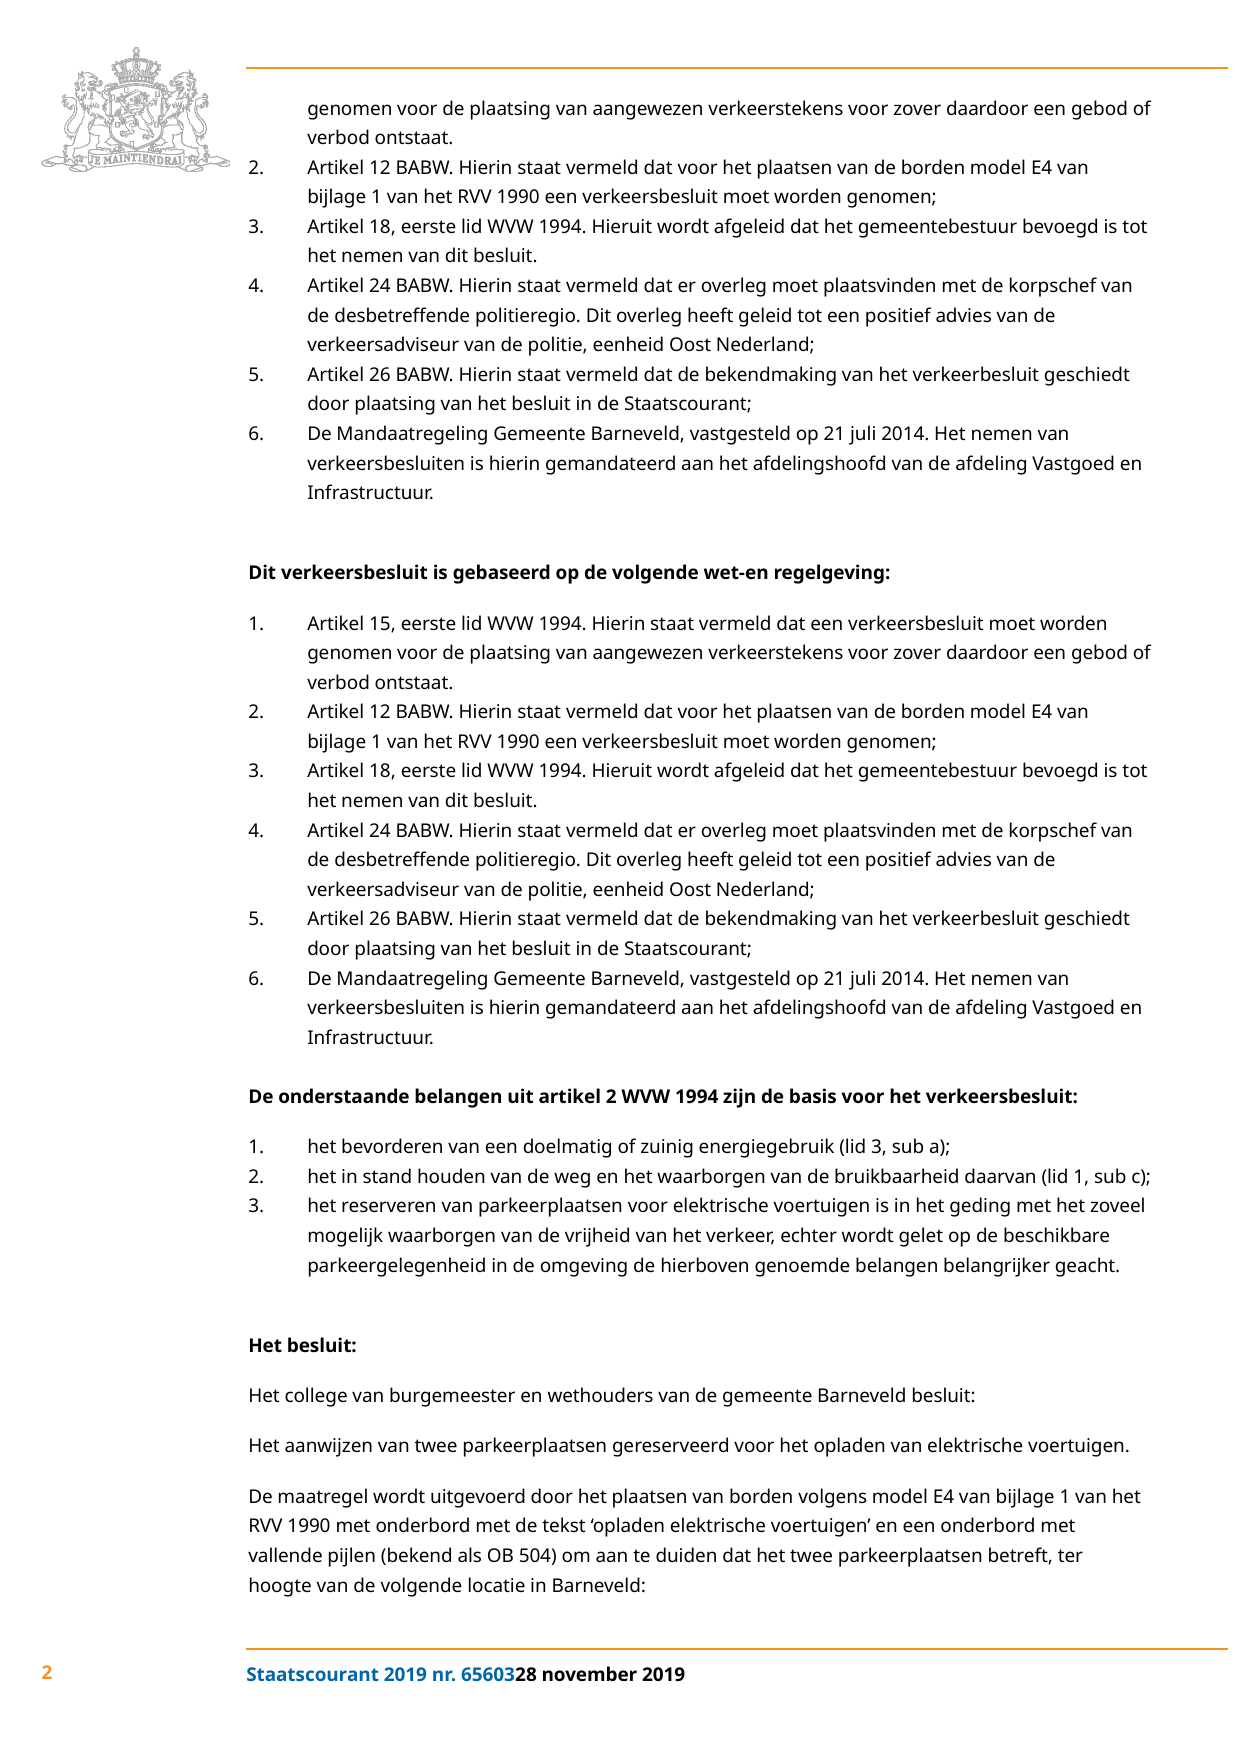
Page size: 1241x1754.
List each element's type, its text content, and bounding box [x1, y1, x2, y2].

list het in stand houden van de weg en het waarborgen van de bruikbaarheid daarvan (lid 1, sub c); [248, 1163, 1152, 1189]
text De maatregel wordt uitgevoerd door het plaatsen van borden volgens model E4 van bijlage 1 van het RVV 1990 met onderbord met de tekst ‘opladen elektrische voertuigen’ en een onderbord met vallende pijlen (bekend als OB 504) om aan te duiden dat het twee parkeerplaatsen betreft, ter hoogte van de volgende locatie in Barneveld: [248, 1483, 1152, 1598]
text Het college van burgemeester en wethouders van de gemeente Barneveld besluit: [248, 1382, 1152, 1408]
text De onderstaande belangen uit artikel 2 WVW 1994 zijn de basis voor het verkeersbesluit: [248, 1083, 1152, 1109]
list De Mandaatregeling Gemeente Barneveld, vastgesteld op 21 juli 2014. Het nemen van verkeersbesluiten is hierin gemandateerd aan het afdelingshoofd van de afdeling Vastgoed en Infrastructuur. [248, 965, 1152, 1050]
list Artikel 15, eerste lid WVW 1994. Hierin staat vermeld dat een verkeersbesluit moet worden genomen voor de plaatsing van aangewezen verkeerstekens voor zover daardoor een gebod of verbod ontstaat. [248, 610, 1152, 695]
list Artikel 18, eerste lid WVW 1994. Hieruit wordt afgeleid dat het gemeentebestuur bevoegd is tot het nemen van dit besluit. [248, 213, 1152, 268]
text Het aanwijzen van twee parkeerplaatsen gereserveerd voor het opladen van elektrische voertuigen. [248, 1433, 1152, 1458]
list het bevorderen van een doelmatig of zuinig energiegebruik (lid 3, sub a); [248, 1133, 1152, 1159]
list genomen voor de plaatsing van aangewezen verkeerstekens voor zover daardoor een gebod of verbod ontstaat. [248, 95, 1152, 150]
list het reserveren van parkeerplaatsen voor elektrische voertuigen is in het geding met het zoveel mogelijk waarborgen van de vrijheid van het verkeer, echter wordt gelet op de beschikbare parkeergelegenheid in de omgeving de hierboven genoemde belangen belangrijker geacht. [248, 1193, 1152, 1278]
list Artikel 24 BABW. Hierin staat vermeld dat er overleg moet plaatsvinden met de korpschef van de desbetreffende politieregio. Dit overleg heeft geleid tot een positief advies van de verkeersadviseur van de politie, eenheid Oost Nederland; [248, 272, 1152, 357]
list Artikel 18, eerste lid WVW 1994. Hieruit wordt afgeleid dat het gemeentebestuur bevoegd is tot het nemen van dit besluit. [248, 758, 1152, 813]
list De Mandaatregeling Gemeente Barneveld, vastgesteld op 21 juli 2014. Het nemen van verkeersbesluiten is hierin gemandateerd aan het afdelingshoofd van de afdeling Vastgoed en Infrastructuur. [248, 420, 1152, 505]
list Artikel 24 BABW. Hierin staat vermeld dat er overleg moet plaatsvinden met de korpschef van de desbetreffende politieregio. Dit overleg heeft geleid tot een positief advies van de verkeersadviseur van de politie, eenheid Oost Nederland; [248, 817, 1152, 902]
list Artikel 12 BABW. Hierin staat vermeld dat voor het plaatsen van de borden model E4 van bijlage 1 van het RVV 1990 een verkeersbesluit moet worden genomen; [248, 698, 1152, 754]
list Artikel 12 BABW. Hierin staat vermeld dat voor het plaatsen van de borden model E4 van bijlage 1 van het RVV 1990 een verkeersbesluit moet worden genomen; [248, 154, 1152, 209]
list Artikel 26 BABW. Hierin staat vermeld dat de bekendmaking van het verkeerbesluit geschiedt door plaatsing van het besluit in de Staatscourant; [248, 906, 1152, 961]
picture [41, 47, 231, 172]
list Artikel 26 BABW. Hierin staat vermeld dat de bekendmaking van het verkeerbesluit geschiedt door plaatsing van het besluit in de Staatscourant; [248, 361, 1152, 416]
text Het besluit: [248, 1332, 1152, 1358]
text Dit verkeersbesluit is gebaseerd op de volgende wet-en regelgeving: [248, 559, 1152, 585]
